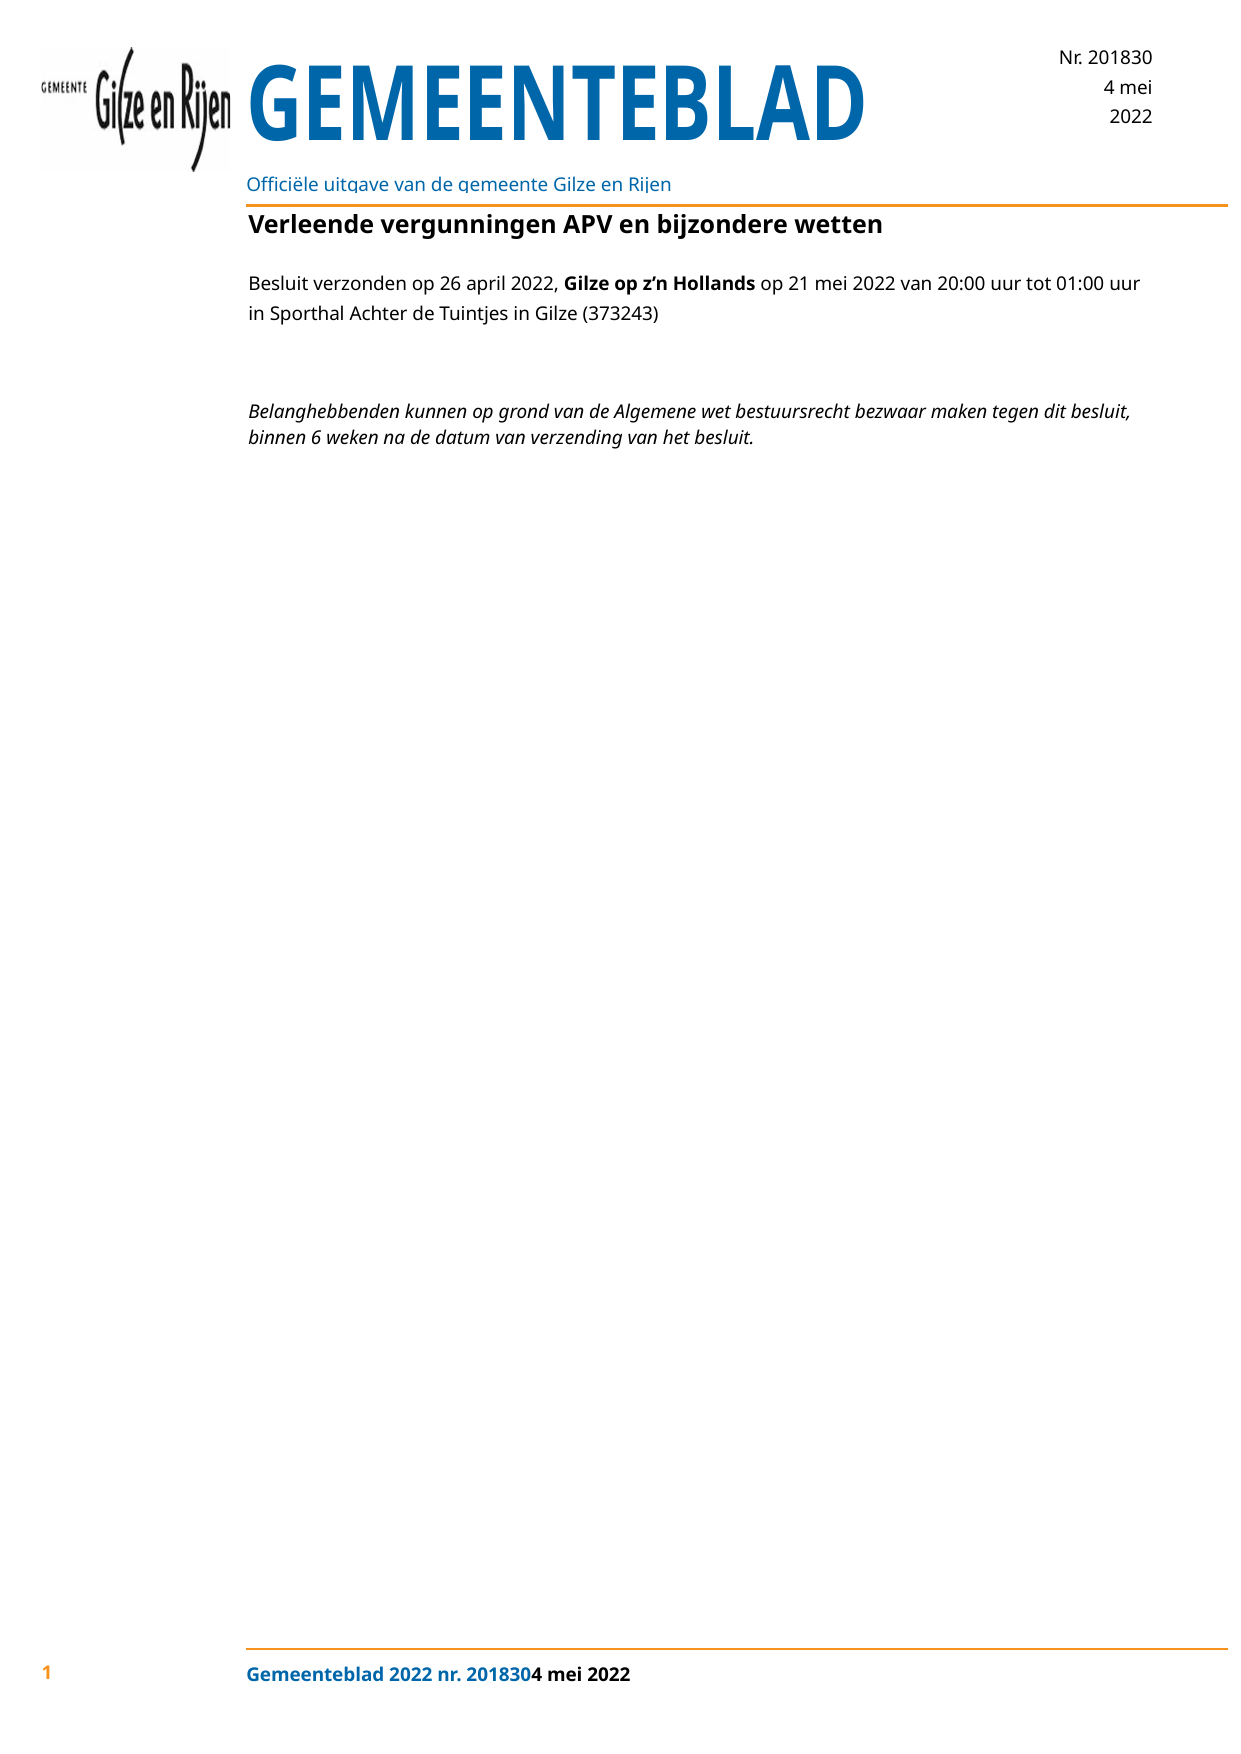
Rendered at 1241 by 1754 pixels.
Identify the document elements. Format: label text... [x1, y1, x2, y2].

text Verleende vergunningen APV en bijzondere wetten [248, 207, 1152, 241]
picture [41, 47, 231, 172]
text Belanghebbenden kunnen op grond van de Algemene wet bestuursrecht bezwaar maken tegen dit besluit, binnen 6 weken na de datum van verzending van het besluit. [248, 398, 1152, 449]
text Besluit verzonden op 26 april 2022, Gilze op z’n Hollands op 21 mei 2022 van 20:00 uur tot 01:00 uur in Sporthal Achter de Tuintjes in Gilze (373243) [248, 270, 1152, 326]
